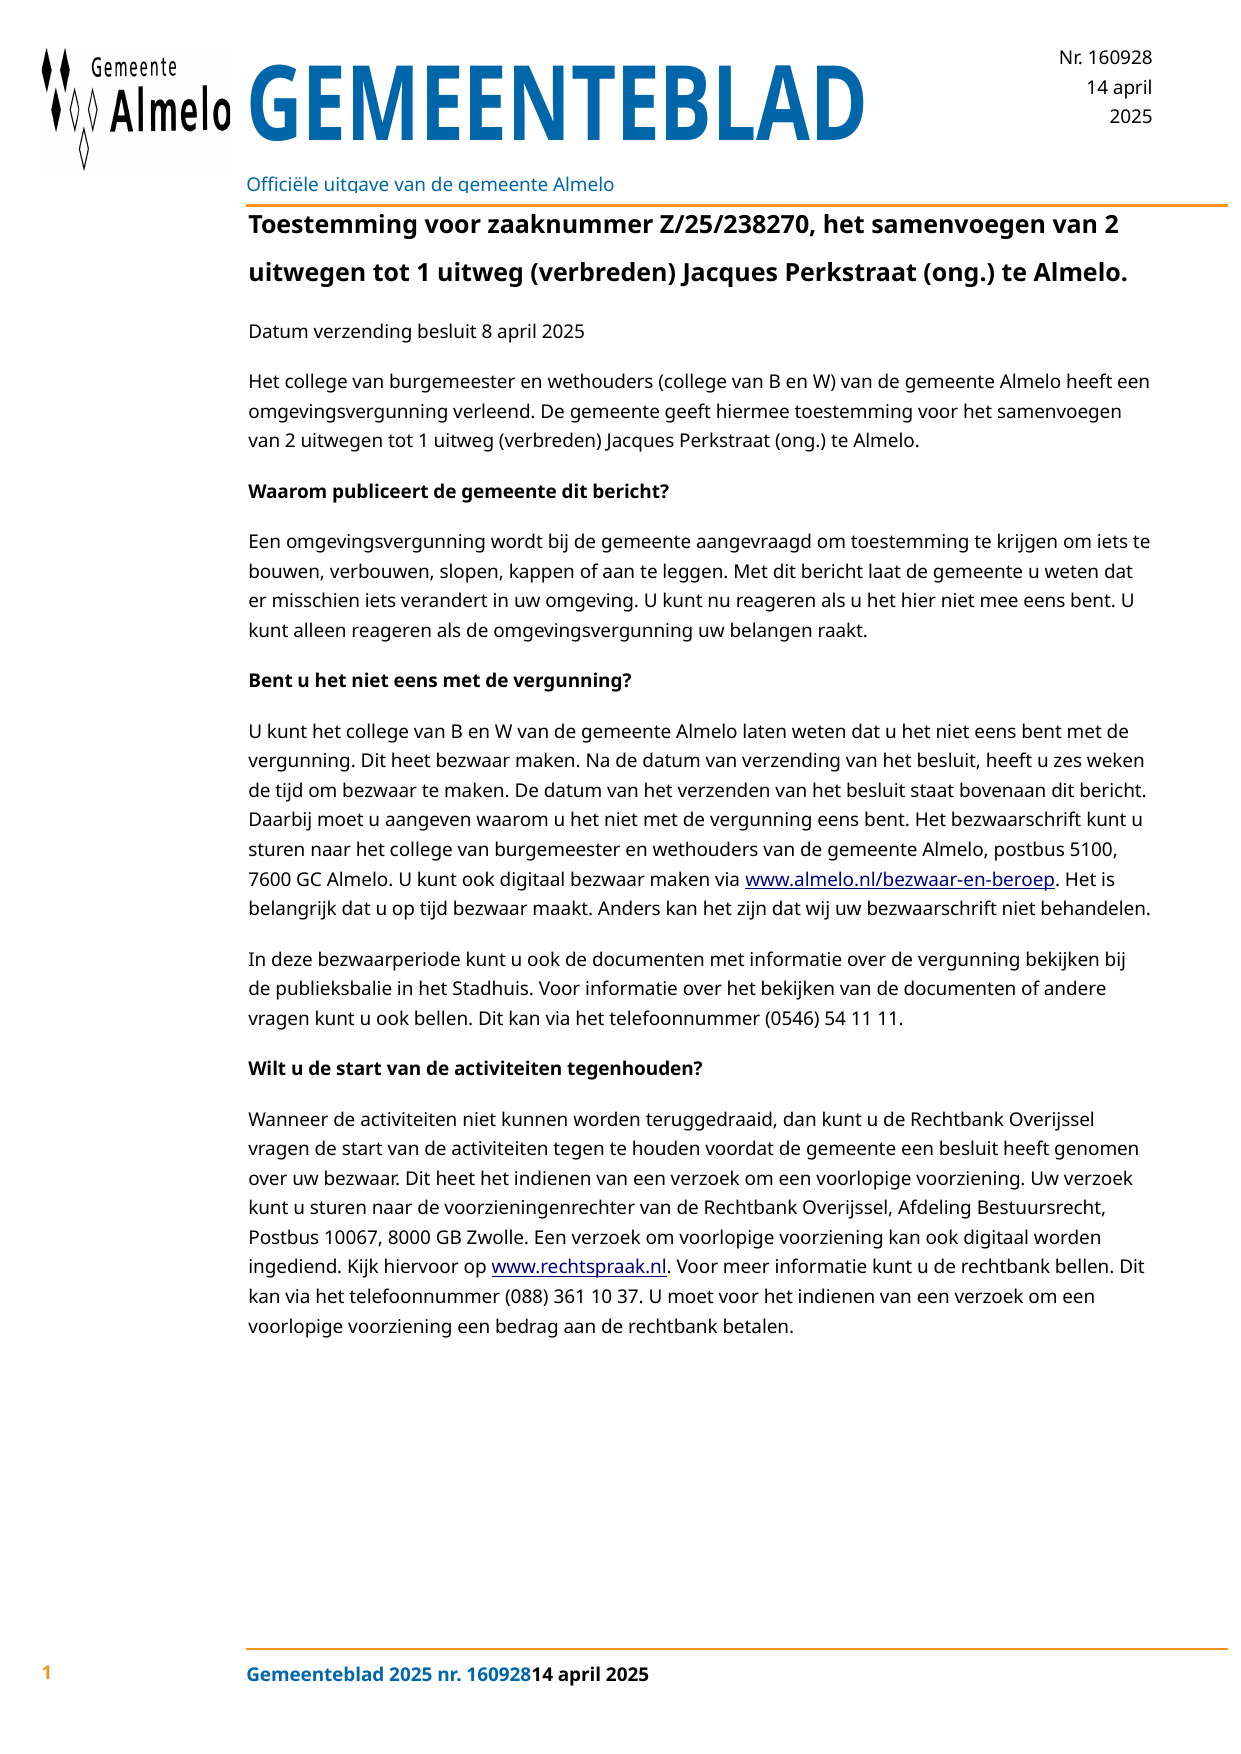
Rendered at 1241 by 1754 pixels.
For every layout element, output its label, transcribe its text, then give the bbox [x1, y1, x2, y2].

text Bent u het niet eens met de vergunning? [248, 667, 1152, 693]
text Een omgevingsvergunning wordt bij de gemeente aangevraagd om toestemming te krijgen om iets te bouwen, verbouwen, slopen, kappen of aan te leggen. Met dit bericht laat de gemeente u weten dat er misschien iets verandert in uw omgeving. U kunt nu reageren als u het hier niet mee eens bent. U kunt alleen reageren als de omgevingsvergunning uw belangen raakt. [248, 528, 1152, 643]
text Datum verzending besluit 8 april 2025 [248, 318, 1152, 344]
text U kunt het college van B en W van de gemeente Almelo laten weten dat u het niet eens bent met de vergunning. Dit heet bezwaar maken. Na de datum van verzending van het besluit, heeft u zes weken de tijd om bezwaar te maken. De datum van het verzenden van het besluit staat bovenaan dit bericht. Daarbij moet u aangeven waarom u het niet met de vergunning eens bent. Het bezwaarschrift kunt u sturen naar het college van burgemeester en wethouders van de gemeente Almelo, postbus 5100, 7600 GC Almelo. U kunt ook digitaal bezwaar maken via www.almelo.nl/bezwaar-en-beroep. Het is belangrijk dat u op tijd bezwaar maakt. Anders kan het zijn dat wij uw bezwaarschrift niet behandelen. [248, 718, 1152, 921]
text Het college van burgemeester en wethouders (college van B en W) van de gemeente Almelo heeft een omgevingsvergunning verleend. De gemeente geeft hiermee toestemming voor het samenvoegen van 2 uitwegen tot 1 uitweg (verbreden) Jacques Perkstraat (ong.) te Almelo. [248, 368, 1152, 453]
text Waarom publiceert de gemeente dit bericht? [248, 478, 1152, 504]
picture [41, 47, 231, 172]
text Toestemming voor zaaknummer Z/25/238270, het samenvoegen van 2 uitwegen tot 1 uitweg (verbreden) Jacques Perkstraat (ong.) te Almelo. [248, 207, 1152, 288]
text Wilt u de start van de activiteiten tegenhouden? [248, 1055, 1152, 1081]
text In deze bezwaarperiode kunt u ook de documenten met informatie over de vergunning bekijken bij de publieksbalie in het Stadhuis. Voor informatie over het bekijken van de documenten of andere vragen kunt u ook bellen. Dit kan via het telefoonnummer (0546) 54 11 11. [248, 946, 1152, 1031]
text Wanneer de activiteiten niet kunnen worden teruggedraaid, dan kunt u de Rechtbank Overijssel vragen de start van de activiteiten tegen te houden voordat de gemeente een besluit heeft genomen over uw bezwaar. Dit heet het indienen van een verzoek om een voorlopige voorziening. Uw verzoek kunt u sturen naar de voorzieningenrechter van de Rechtbank Overijssel, Afdeling Bestuursrecht, Postbus 10067, 8000 GB Zwolle. Een verzoek om voorlopige voorziening kan ook digitaal worden ingediend. Kijk hiervoor op www.rechtspraak.nl. Voor meer informatie kunt u de rechtbank bellen. Dit kan via het telefoonnummer (088) 361 10 37. U moet voor het indienen van een verzoek om een voorlopige voorziening een bedrag aan de rechtbank betalen. [248, 1106, 1152, 1339]
